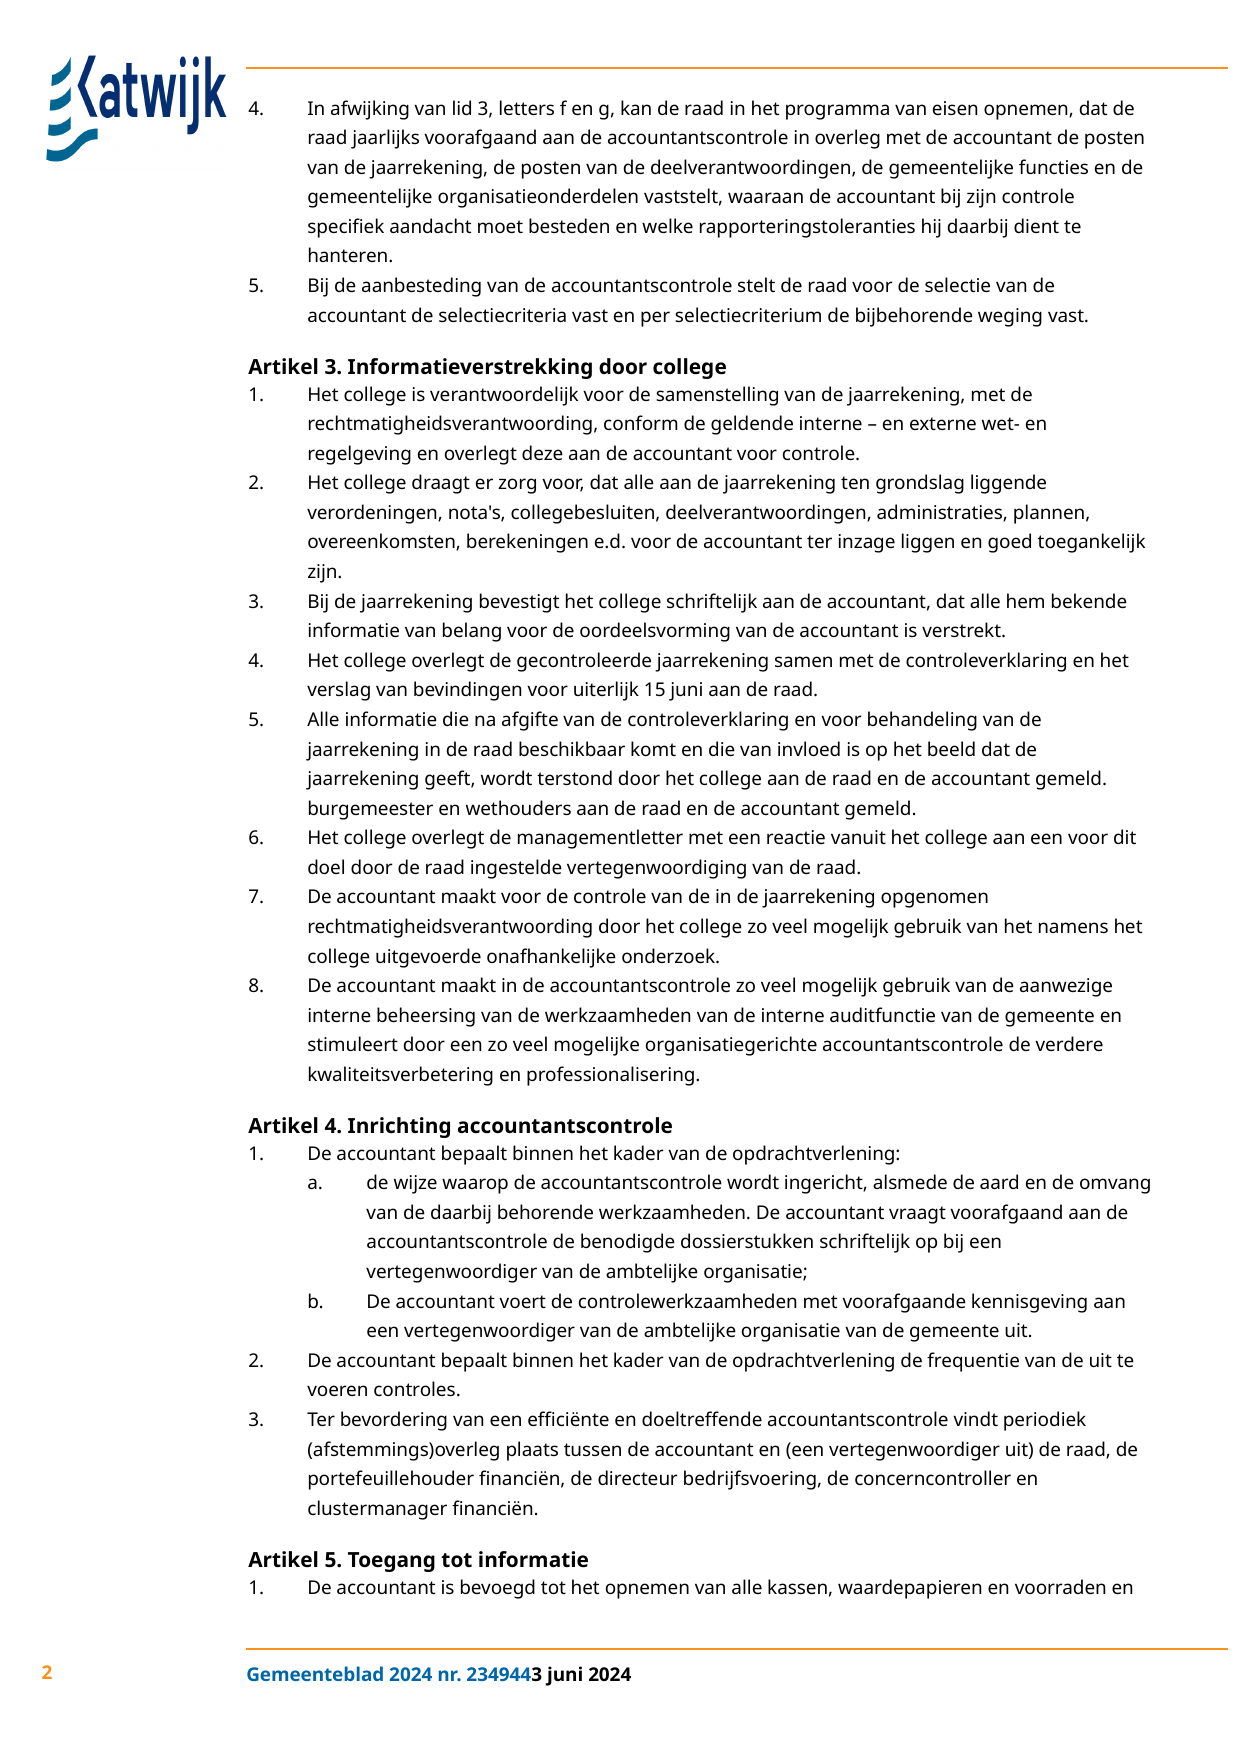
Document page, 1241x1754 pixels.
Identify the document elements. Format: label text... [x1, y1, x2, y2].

list Ter bevordering van een efficiënte en doeltreffende accountantscontrole vindt periodiek (afstemmings)overleg plaats tussen de accountant en (een vertegenwoordiger uit) de raad, de portefeuillehouder financiën, de directeur bedrijfsvoering, de concerncontroller en clustermanager financiën. [248, 1406, 1152, 1521]
list Bij de aanbesteding van de accountantscontrole stelt de raad voor de selectie van de accountant de selectiecriteria vast en per selectiecriterium de bijbehorende weging vast. [248, 272, 1152, 328]
list Het college draagt er zorg voor, dat alle aan de jaarrekening ten grondslag liggende verordeningen, nota's, collegebesluiten, deelverantwoordingen, administraties, plannen, overeenkomsten, berekeningen e.d. voor de accountant ter inzage liggen en goed toegankelijk zijn. [248, 469, 1152, 584]
list Het college overlegt de gecontroleerde jaarrekening samen met de controleverklaring en het verslag van bevindingen voor uiterlijk 15 juni aan de raad. [248, 647, 1152, 702]
list De accountant voert de controlewerkzaamheden met voorafgaande kennisgeving aan een vertegenwoordiger van de ambtelijke organisatie van de gemeente uit. [307, 1288, 1152, 1343]
text Artikel 5. Toegang tot informatie [248, 1545, 1152, 1574]
list De accountant bepaalt binnen het kader van de opdrachtverlening: [248, 1140, 1152, 1166]
list De accountant maakt in de accountantscontrole zo veel mogelijk gebruik van de aanwezige interne beheersing van de werkzaamheden van de interne auditfunctie van de gemeente en stimuleert door een zo veel mogelijke organisatiegerichte accountantscontrole de verdere kwaliteitsverbetering en professionalisering. [248, 972, 1152, 1087]
text Artikel 4. Inrichting accountantscontrole [248, 1112, 1152, 1140]
list Het college is verantwoordelijk voor de samenstelling van de jaarrekening, met de rechtmatigheidsverantwoording, conform de geldende interne – en externe wet- en regelgeving en overlegt deze aan de accountant voor controle. [248, 381, 1152, 466]
list De accountant maakt voor de controle van de in de jaarrekening opgenomen rechtmatigheidsverantwoording door het college zo veel mogelijk gebruik van het namens het college uitgevoerde onafhankelijke onderzoek. [248, 884, 1152, 968]
list Het college overlegt de managementletter met een reactie vanuit het college aan een voor dit doel door de raad ingestelde vertegenwoordiging van de raad. [248, 824, 1152, 880]
text Artikel 3. Informatieverstrekking door college [248, 352, 1152, 381]
list Alle informatie die na afgifte van de controleverklaring en voor behandeling van de jaarrekening in de raad beschikbaar komt en die van invloed is op het beeld dat de jaarrekening geeft, wordt terstond door het college aan de raad en de accountant gemeld. burgemeester en wethouders aan de raad en de accountant gemeld. [248, 706, 1152, 821]
picture [41, 47, 231, 172]
list De accountant is bevoegd tot het opnemen van alle kassen, waardepapieren en voorraden en [248, 1574, 1152, 1599]
list In afwijking van lid 3, letters f en g, kan de raad in het programma van eisen opnemen, dat de raad jaarlijks voorafgaand aan de accountantscontrole in overleg met de accountant de posten van de jaarrekening, de posten van de deelverantwoordingen, de gemeentelijke functies en de gemeentelijke organisatieonderdelen vaststelt, waaraan de accountant bij zijn controle specifiek aandacht moet besteden en welke rapporteringstoleranties hij daarbij dient te hanteren. [248, 95, 1152, 268]
list Bij de jaarrekening bevestigt het college schriftelijk aan de accountant, dat alle hem bekende informatie van belang voor de oordeelsvorming van de accountant is verstrekt. [248, 588, 1152, 643]
list De accountant bepaalt binnen het kader van de opdrachtverlening de frequentie van de uit te voeren controles. [248, 1347, 1152, 1402]
list de wijze waarop de accountantscontrole wordt ingericht, alsmede de aard en de omvang van de daarbij behorende werkzaamheden. De accountant vraagt voorafgaand aan de accountantscontrole de benodigde dossierstukken schriftelijk op bij een vertegenwoordiger van de ambtelijke organisatie; [307, 1169, 1152, 1284]
